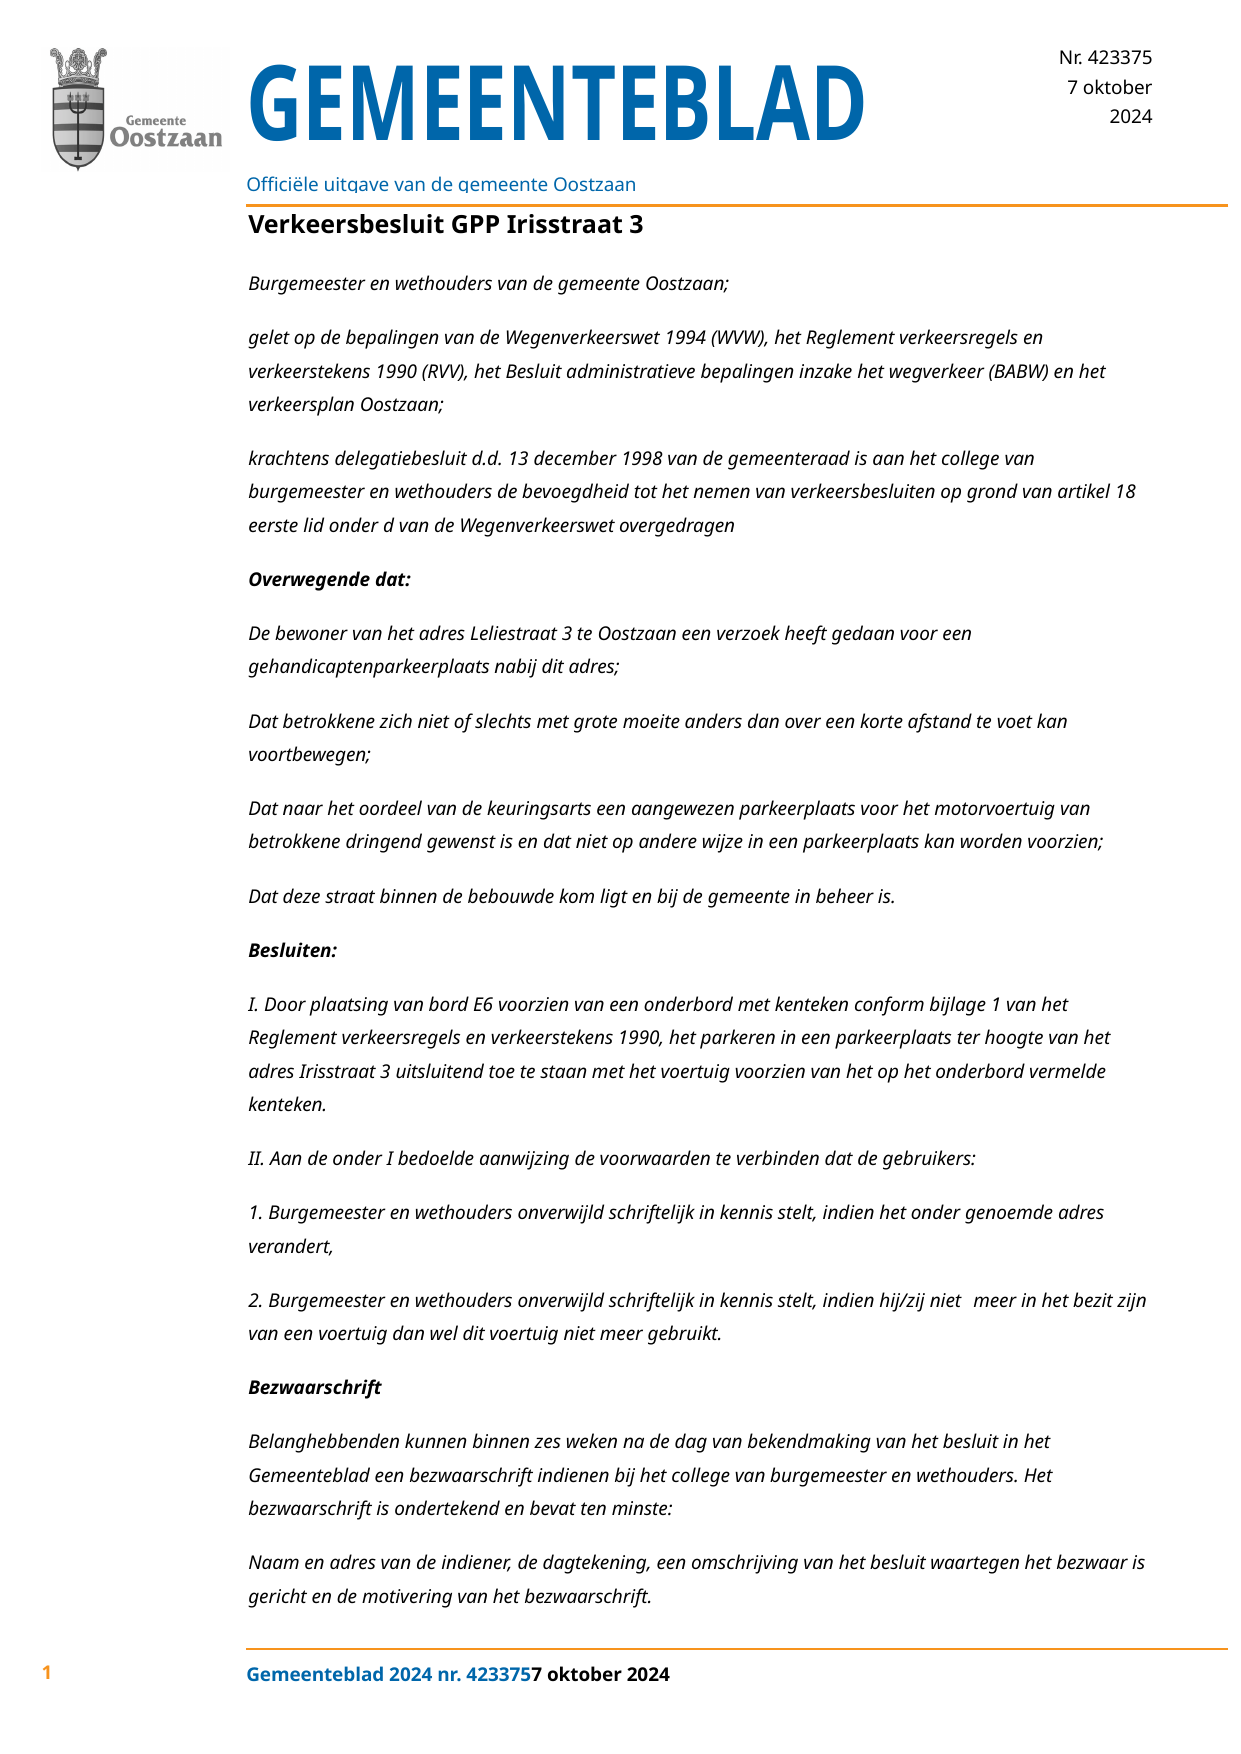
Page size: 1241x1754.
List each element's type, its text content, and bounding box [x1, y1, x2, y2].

text Dat betrokkene zich niet of slechts met grote moeite anders dan over een korte afstand te voet kan voortbewegen; [248, 708, 1152, 767]
text II. Aan de onder I bedoelde aanwijzing de voorwaarden te verbinden dat de gebruikers: [248, 1145, 1152, 1171]
text Dat deze straat binnen de bebouwde kom ligt en bij de gemeente in beheer is. [248, 883, 1152, 908]
text Overwegende dat: [248, 566, 1152, 592]
text krachtens delegatiebesluit d.d. 13 december 1998 van de gemeenteraad is aan het college van burgemeester en wethouders de bevoegdheid tot het nemen van verkeersbesluiten op grond van artikel 18 eerste lid onder d van de Wegenverkeerswet overgedragen [248, 445, 1152, 538]
text Dat naar het oordeel van de keuringsarts een aangewezen parkeerplaats voor het motorvoertuig van betrokkene dringend gewenst is en dat niet op andere wijze in een parkeerplaats kan worden voorzien; [248, 795, 1152, 854]
text 1. Burgemeester en wethouders onverwijld schriftelijk in kennis stelt, indien het onder genoemde adres verandert, [248, 1199, 1152, 1258]
text Verkeersbesluit GPP Irisstraat 3 [248, 207, 1152, 241]
text 2. Burgemeester en wethouders onverwijld schriftelijk in kennis stelt, indien hij/zij niet meer in het bezit zijn van een voertuig dan wel dit voertuig niet meer gebruikt. [248, 1287, 1152, 1346]
text Bezwaarschrift [248, 1374, 1152, 1400]
text De bewoner van het adres Leliestraat 3 te Oostzaan een verzoek heeft gedaan voor een gehandicaptenparkeerplaats nabij dit adres; [248, 620, 1152, 679]
text Burgemeester en wethouders van de gemeente Oostzaan; [248, 270, 1152, 296]
text gelet op de bepalingen van de Wegenverkeerswet 1994 (WVW), het Reglement verkeersregels en verkeerstekens 1990 (RVV), het Besluit administratieve bepalingen inzake het wegverkeer (BABW) en het verkeersplan Oostzaan; [248, 324, 1152, 417]
text Belanghebbenden kunnen binnen zes weken na de dag van bekendmaking van het besluit in het Gemeenteblad een bezwaarschrift indienen bij het college van burgemeester en wethouders. Het bezwaarschrift is ondertekend en bevat ten minste: [248, 1428, 1152, 1521]
text Naam en adres van de indiener, de dagtekening, een omschrijving van het besluit waartegen het bezwaar is gericht en de motivering van het bezwaarschrift. [248, 1549, 1152, 1608]
text Besluiten: [248, 937, 1152, 963]
text I. Door plaatsing van bord E6 voorzien van een onderbord met kenteken conform bijlage 1 van het Reglement verkeersregels en verkeerstekens 1990, het parkeren in een parkeerplaats ter hoogte van het adres Irisstraat 3 uitsluitend toe te staan met het voertuig voorzien van het op het onderbord vermelde kenteken. [248, 991, 1152, 1117]
picture [41, 47, 231, 172]
